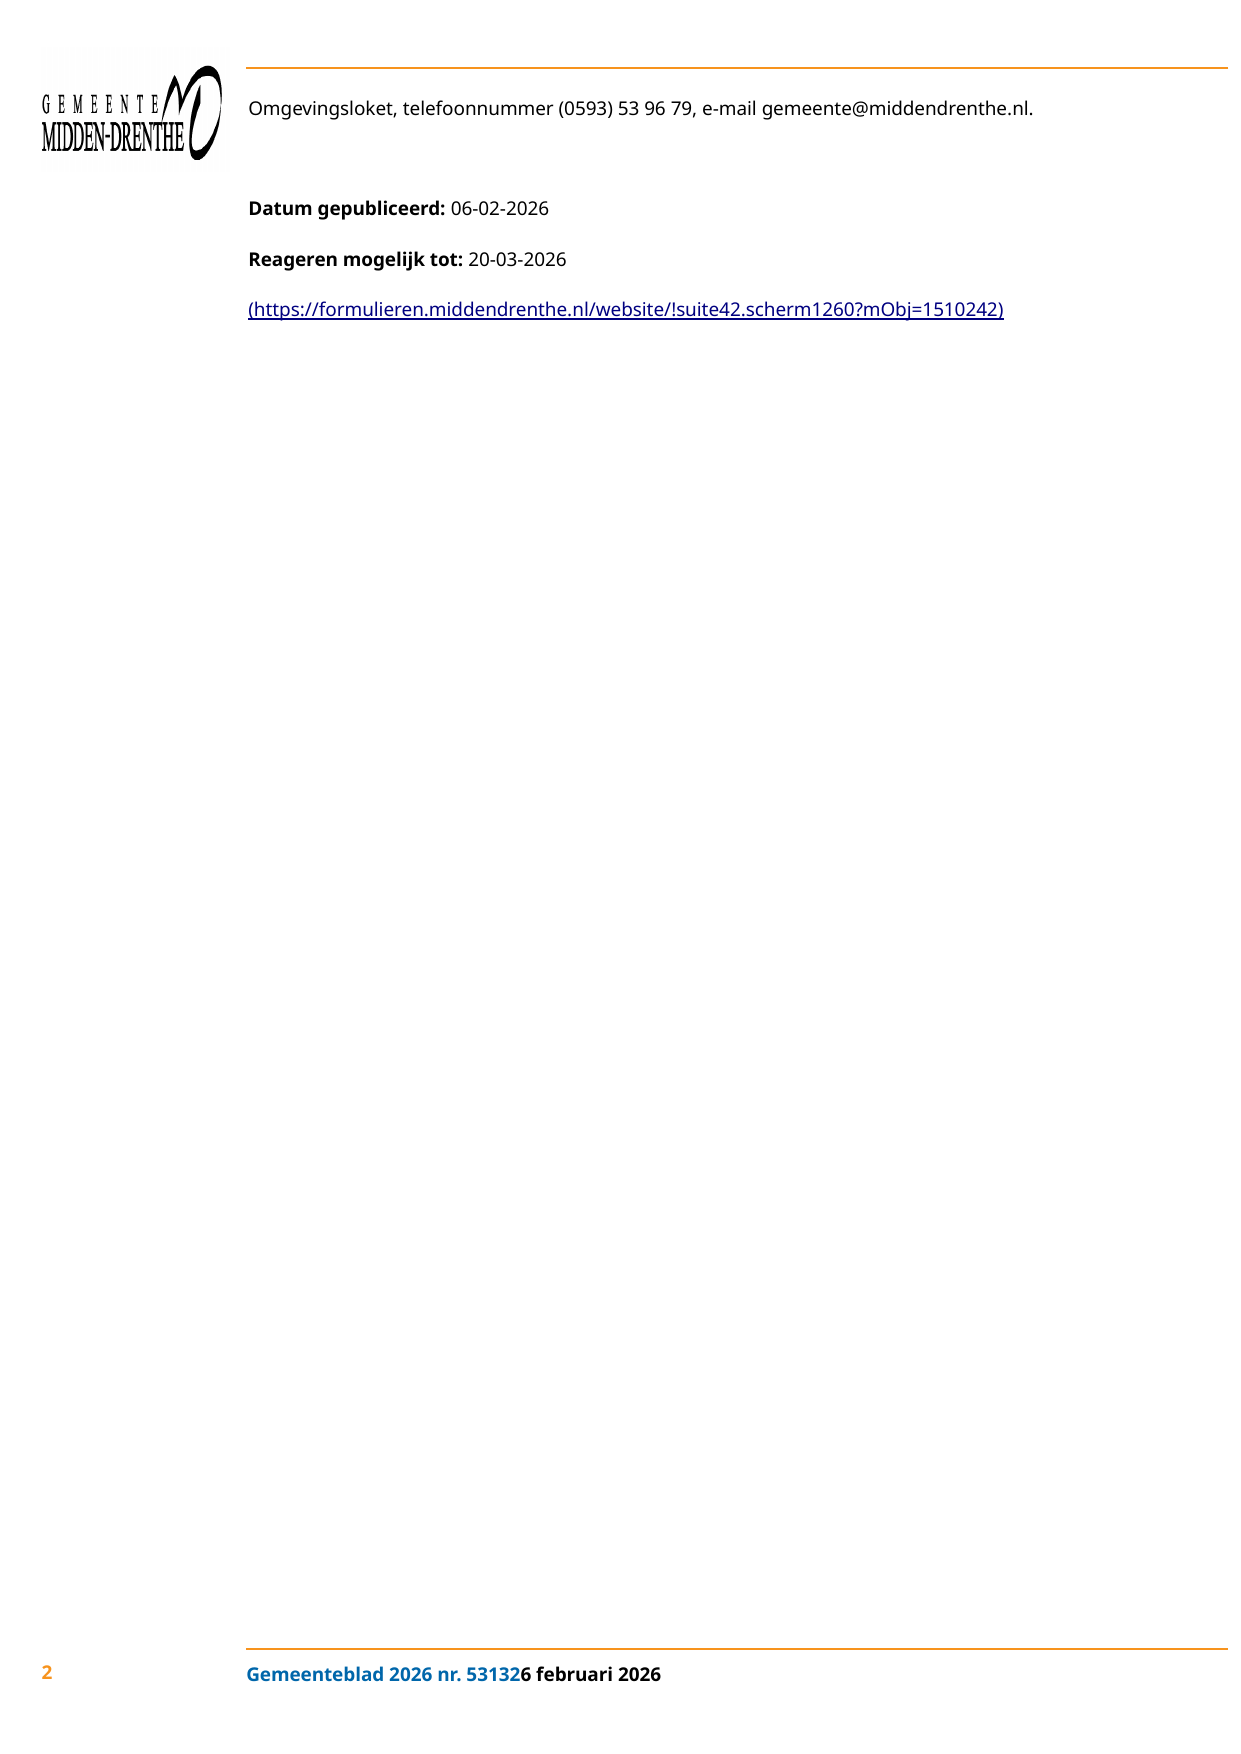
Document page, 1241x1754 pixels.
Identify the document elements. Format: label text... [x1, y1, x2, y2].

text Omgevingsloket, telefoonnummer (0593) 53 96 79, e-mail gemeente@middendrenthe.nl. [248, 95, 1152, 121]
picture [41, 47, 231, 172]
text Datum gepubliceerd: 06-02-2026 [248, 196, 1152, 221]
text Reageren mogelijk tot: 20-03-2026 [248, 246, 1152, 272]
text (https://formulieren.middendrenthe.nl/website/!suite42.scherm1260?mObj=1510242) [248, 296, 1152, 322]
